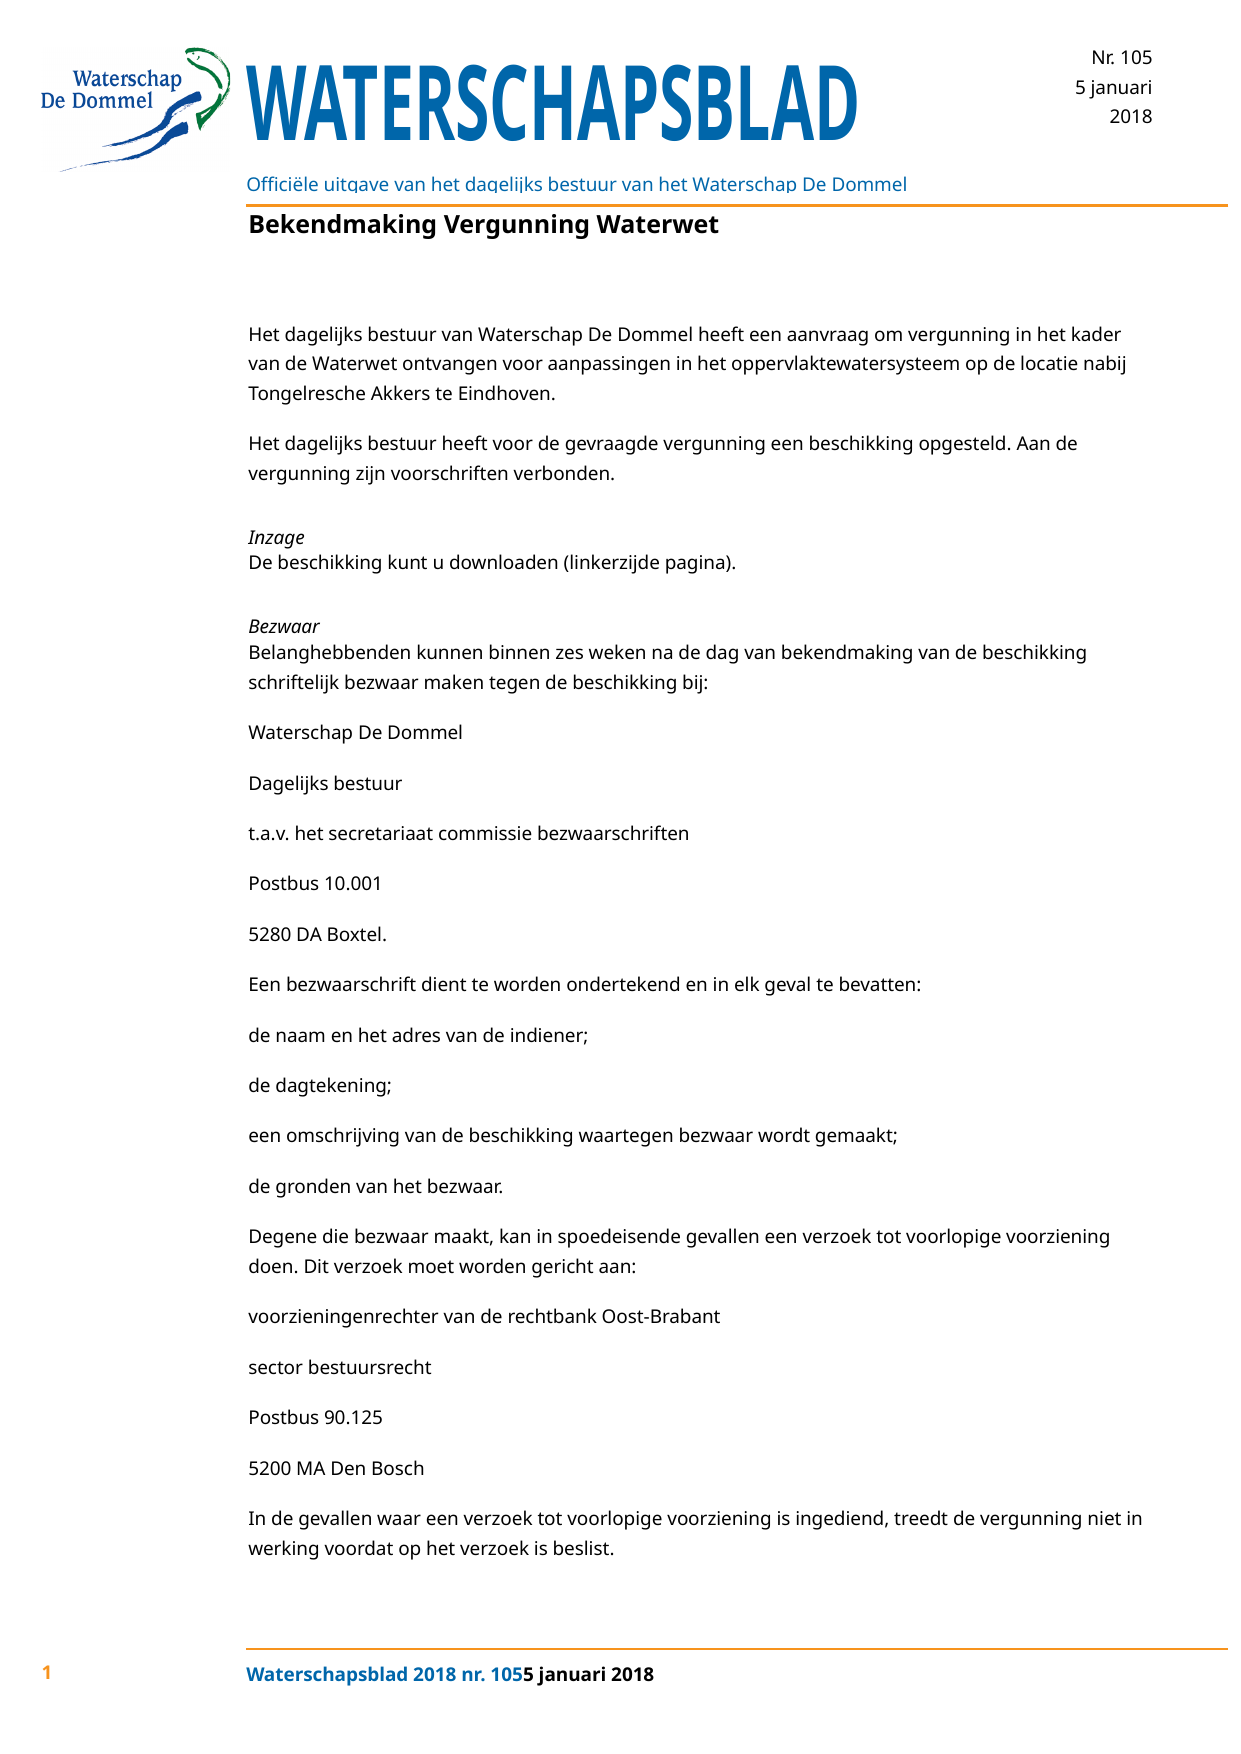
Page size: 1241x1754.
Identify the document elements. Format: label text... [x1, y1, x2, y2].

picture [41, 47, 231, 172]
text In de gevallen waar een verzoek tot voorlopige voorziening is ingediend, treedt de vergunning niet in werking voordat op het verzoek is beslist. [248, 1505, 1152, 1560]
text de gronden van het bezwaar. [248, 1173, 1152, 1199]
text Dagelijks bestuur [248, 770, 1152, 795]
text Het dagelijks bestuur van Waterschap De Dommel heeft een aanvraag om vergunning in het kader van de Waterwet ontvangen voor aanpassingen in het oppervlaktewatersysteem op de locatie nabij Tongelresche Akkers te Eindhoven. [248, 321, 1152, 406]
text Degene die bezwaar maakt, kan in spoedeisende gevallen een verzoek tot voorlopige voorziening doen. Dit verzoek moet worden gericht aan: [248, 1223, 1152, 1279]
text De beschikking kunt u downloaden (linkerzijde pagina). [248, 549, 1152, 575]
text de naam en het adres van de indiener; [248, 1022, 1152, 1047]
text t.a.v. het secretariaat commissie bezwaarschriften [248, 820, 1152, 846]
text de dagtekening; [248, 1072, 1152, 1098]
text Een bezwaarschrift dient te worden ondertekend en in elk geval te bevatten: [248, 971, 1152, 997]
text Postbus 90.125 [248, 1404, 1152, 1430]
text Bezwaar [248, 613, 1152, 639]
text 5280 DA Boxtel. [248, 921, 1152, 947]
text voorzieningenrechter van de rechtbank Oost-Brabant [248, 1303, 1152, 1329]
text Bekendmaking Vergunning Waterwet [248, 207, 1152, 241]
text Inzage [248, 524, 1152, 549]
text 5200 MA Den Bosch [248, 1455, 1152, 1480]
text Het dagelijks bestuur heeft voor de gevraagde vergunning een beschikking opgesteld. Aan de vergunning zijn voorschriften verbonden. [248, 430, 1152, 486]
text Waterschap De Dommel [248, 719, 1152, 745]
text sector bestuursrecht [248, 1354, 1152, 1379]
text Belanghebbenden kunnen binnen zes weken na de dag van bekendmaking van de beschikking schriftelijk bezwaar maken tegen de beschikking bij: [248, 639, 1152, 694]
text Postbus 10.001 [248, 871, 1152, 896]
text een omschrijving van de beschikking waartegen bezwaar wordt gemaakt; [248, 1123, 1152, 1148]
